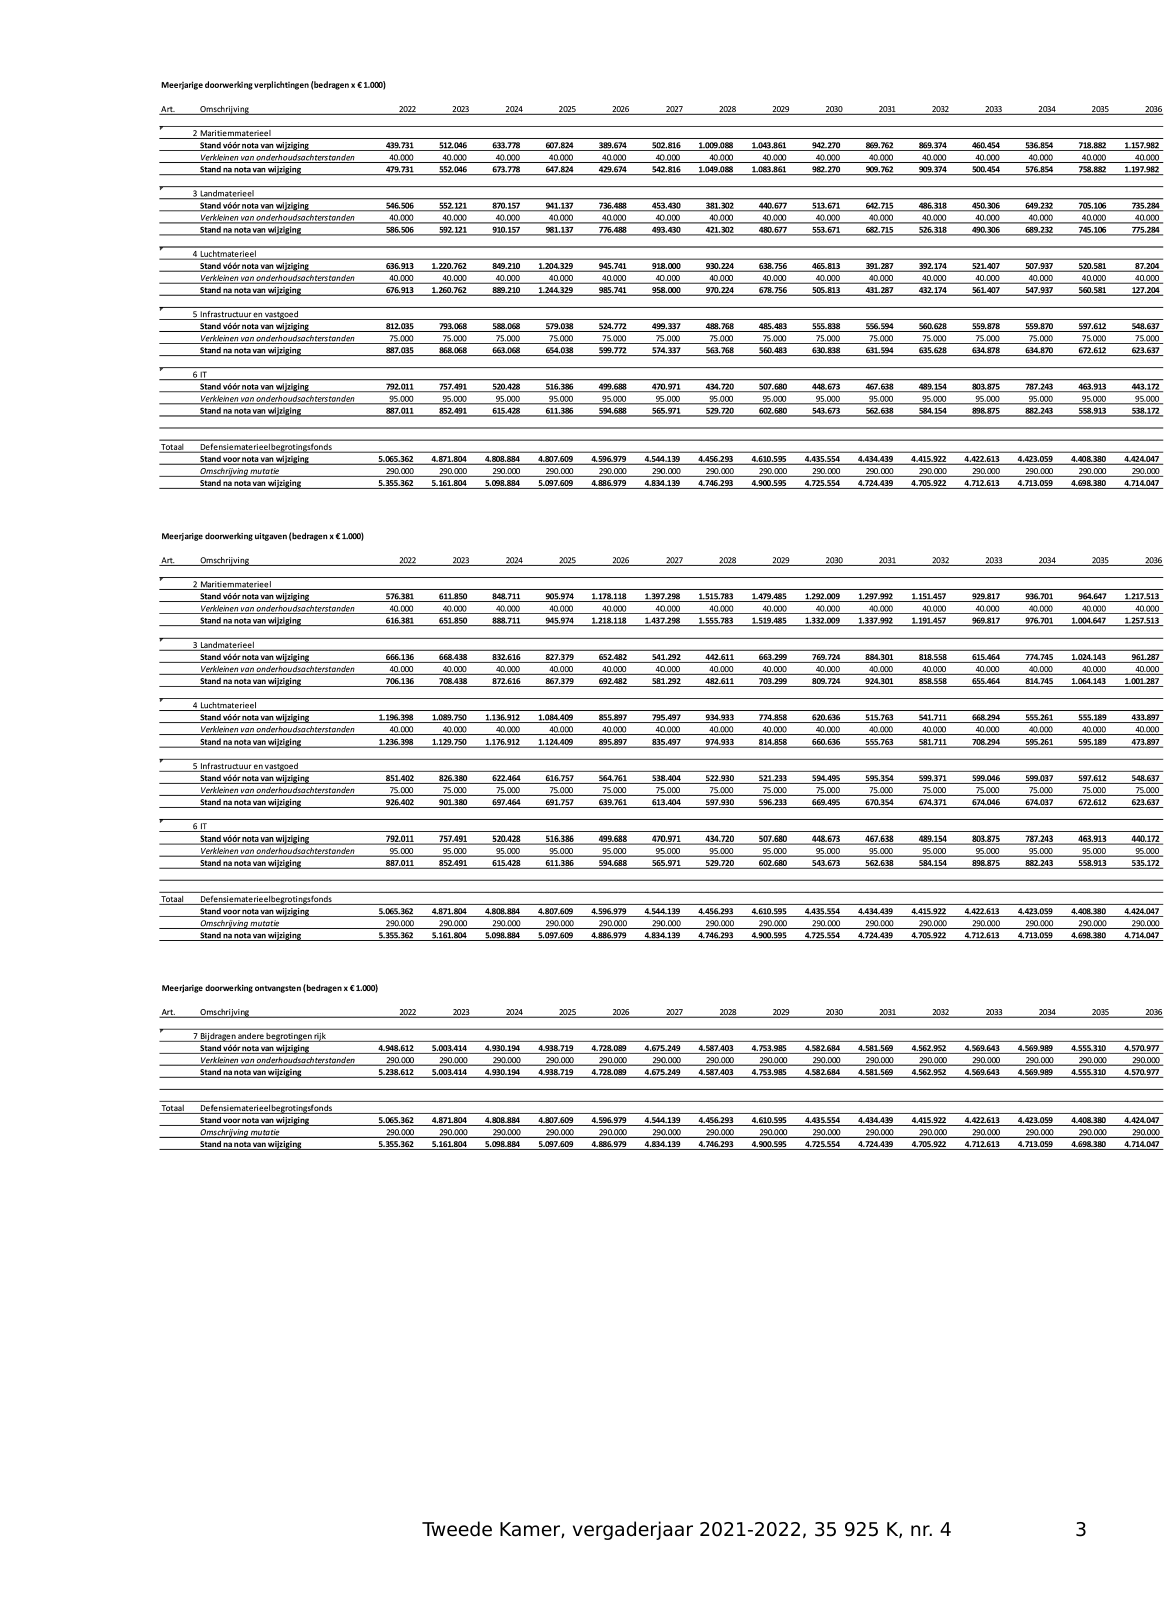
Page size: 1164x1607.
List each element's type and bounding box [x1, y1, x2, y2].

picture [159, 984, 1164, 1150]
picture [159, 81, 1164, 489]
picture [159, 532, 1164, 941]
